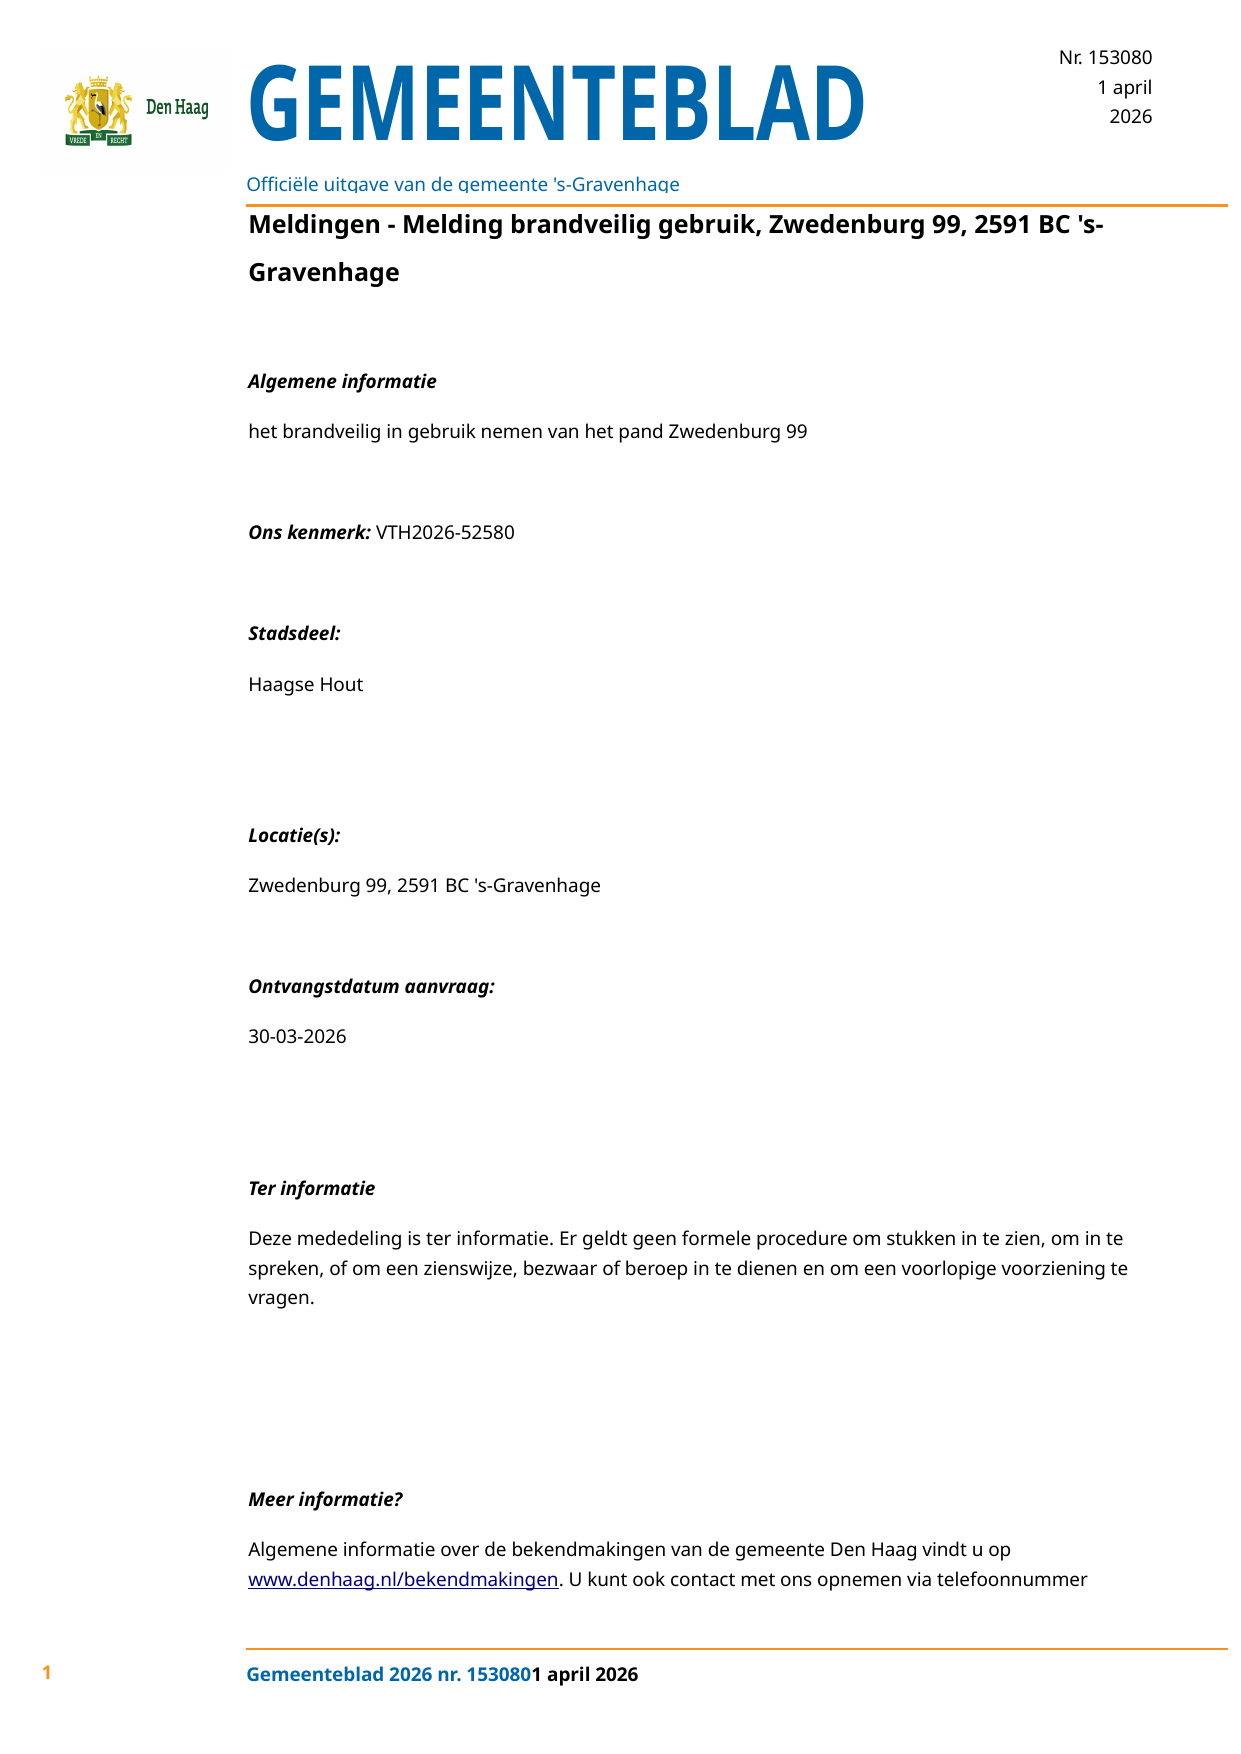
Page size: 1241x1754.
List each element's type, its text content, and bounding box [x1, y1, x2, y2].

text Meer informatie? [248, 1486, 1152, 1512]
picture [41, 47, 231, 172]
text 30-03-2026 [248, 1024, 1152, 1049]
text Meldingen - Melding brandveilig gebruik, Zwedenburg 99, 2591 BC 's-Gravenhage [248, 207, 1152, 288]
text Algemene informatie over de bekendmakingen van de gemeente Den Haag vindt u op www.denhaag.nl/bekendmakingen. U kunt ook contact met ons opnemen via telefoonnummer [248, 1537, 1152, 1592]
text Ter informatie [248, 1175, 1152, 1201]
text Locatie(s): [248, 822, 1152, 848]
text Deze mededeling is ter informatie. Er geldt geen formele procedure om stukken in te zien, om in te spreken, of om een zienswijze, bezwaar of beroep in te dienen en om een voorlopige voorziening te vragen. [248, 1225, 1152, 1310]
text Ontvangstdatum aanvraag: [248, 973, 1152, 999]
text Zwedenburg 99, 2591 BC 's-Gravenhage [248, 872, 1152, 898]
text Haagse Hout [248, 671, 1152, 697]
text Algemene informatie [248, 368, 1152, 394]
text Stadsdeel: [248, 620, 1152, 646]
text Ons kenmerk: VTH2026-52580 [248, 519, 1152, 545]
text het brandveilig in gebruik nemen van het pand Zwedenburg 99 [248, 419, 1152, 444]
